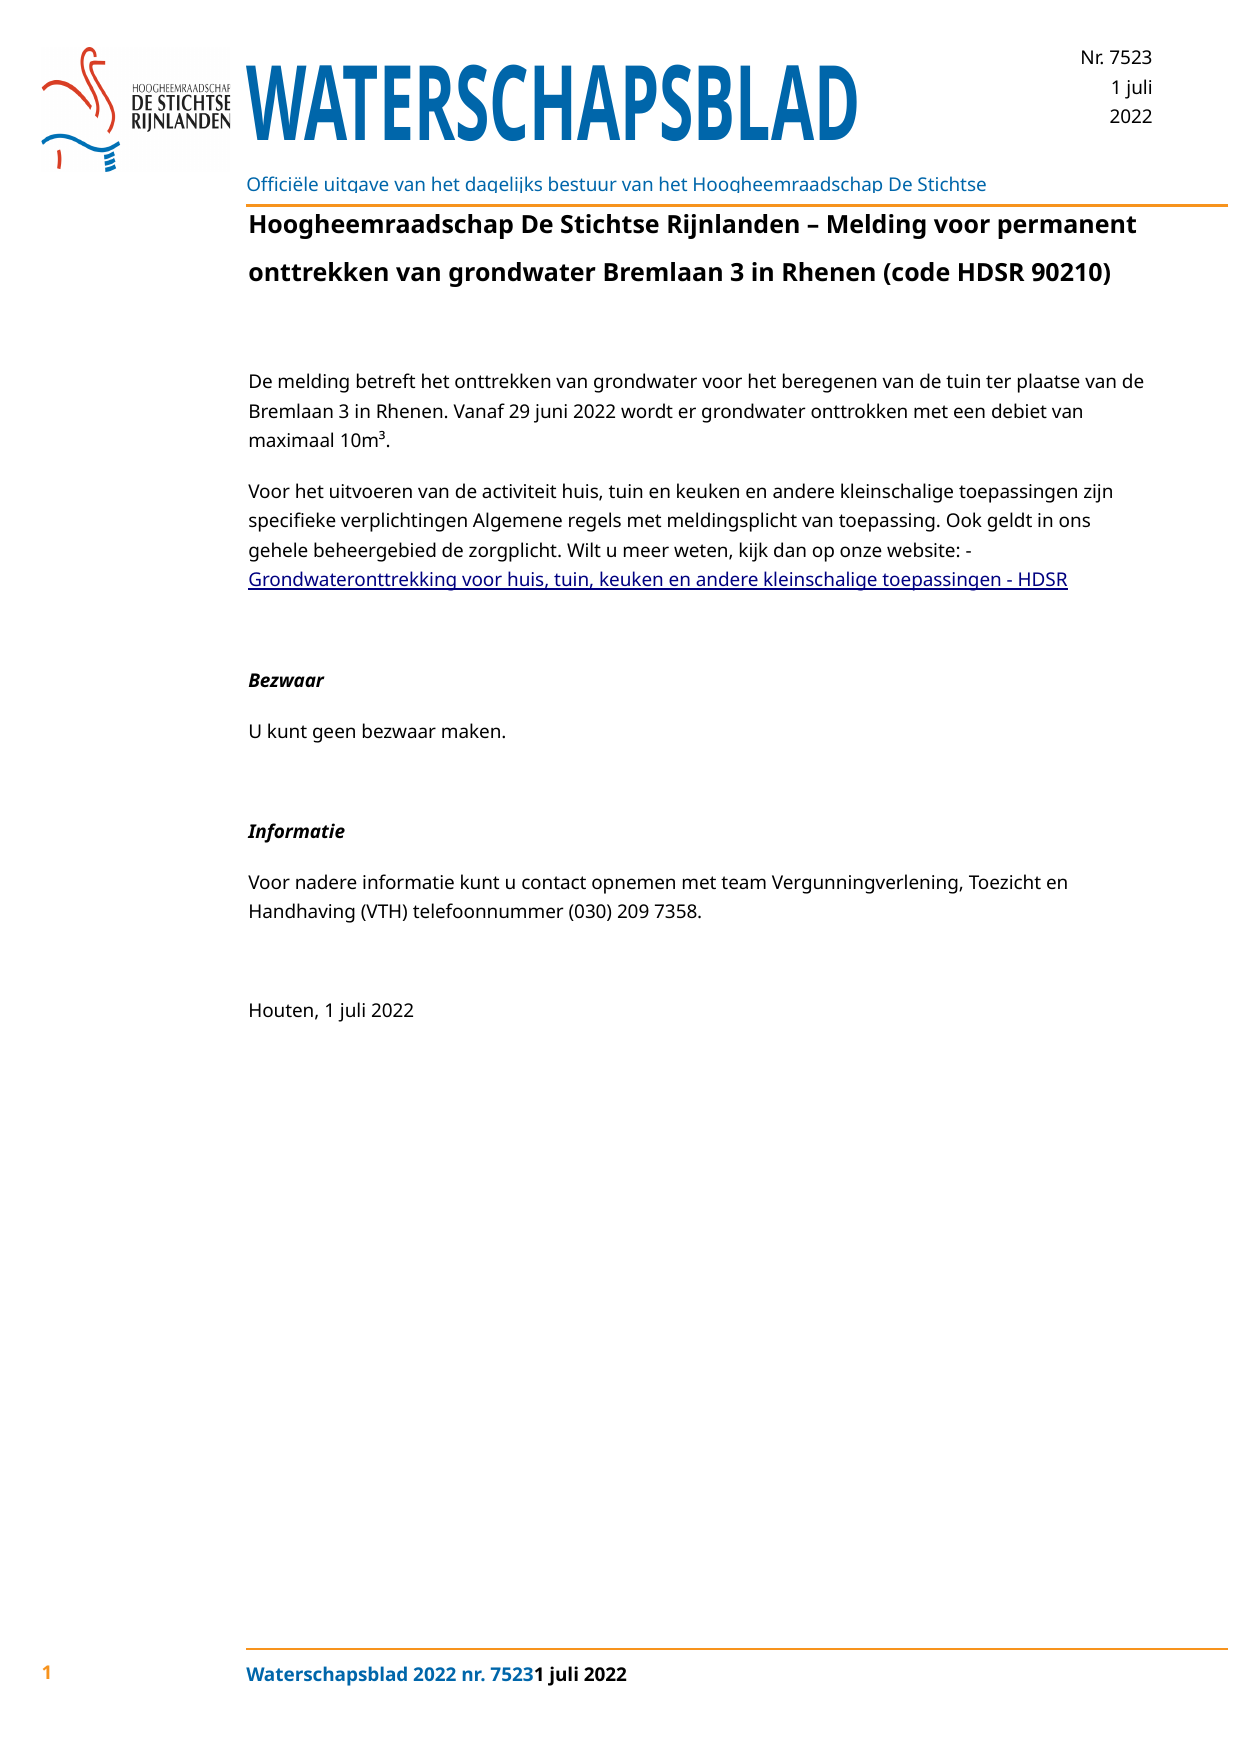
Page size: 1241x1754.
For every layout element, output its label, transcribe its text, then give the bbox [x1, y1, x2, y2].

picture [41, 47, 231, 172]
text Voor het uitvoeren van de activiteit huis, tuin en keuken en andere kleinschalige toepassingen zijn specifieke verplichtingen Algemene regels met meldingsplicht van toepassing. Ook geldt in ons gehele beheergebied de zorgplicht. Wilt u meer weten, kijk dan op onze website: - Grondwateronttrekking voor huis, tuin, keuken en andere kleinschalige toepassingen - HDSR [248, 478, 1152, 592]
text Houten, 1 juli 2022 [248, 997, 1152, 1023]
text De melding betreft het onttrekken van grondwater voor het beregenen van de tuin ter plaatse van de Bremlaan 3 in Rhenen. Vanaf 29 juni 2022 wordt er grondwater onttrokken met een debiet van maximaal 10m³. [248, 368, 1152, 453]
text Voor nadere informatie kunt u contact opnemen met team Vergunningverlening, Toezicht en Handhaving (VTH) telefoonnummer (030) 209 7358. [248, 869, 1152, 924]
text U kunt geen bezwaar maken. [248, 718, 1152, 744]
text Bezwaar [248, 667, 1152, 693]
text Hoogheemraadschap De Stichtse Rijnlanden – Melding voor permanent onttrekken van grondwater Bremlaan 3 in Rhenen (code HDSR 90210) [248, 207, 1152, 288]
text Informatie [248, 819, 1152, 844]
